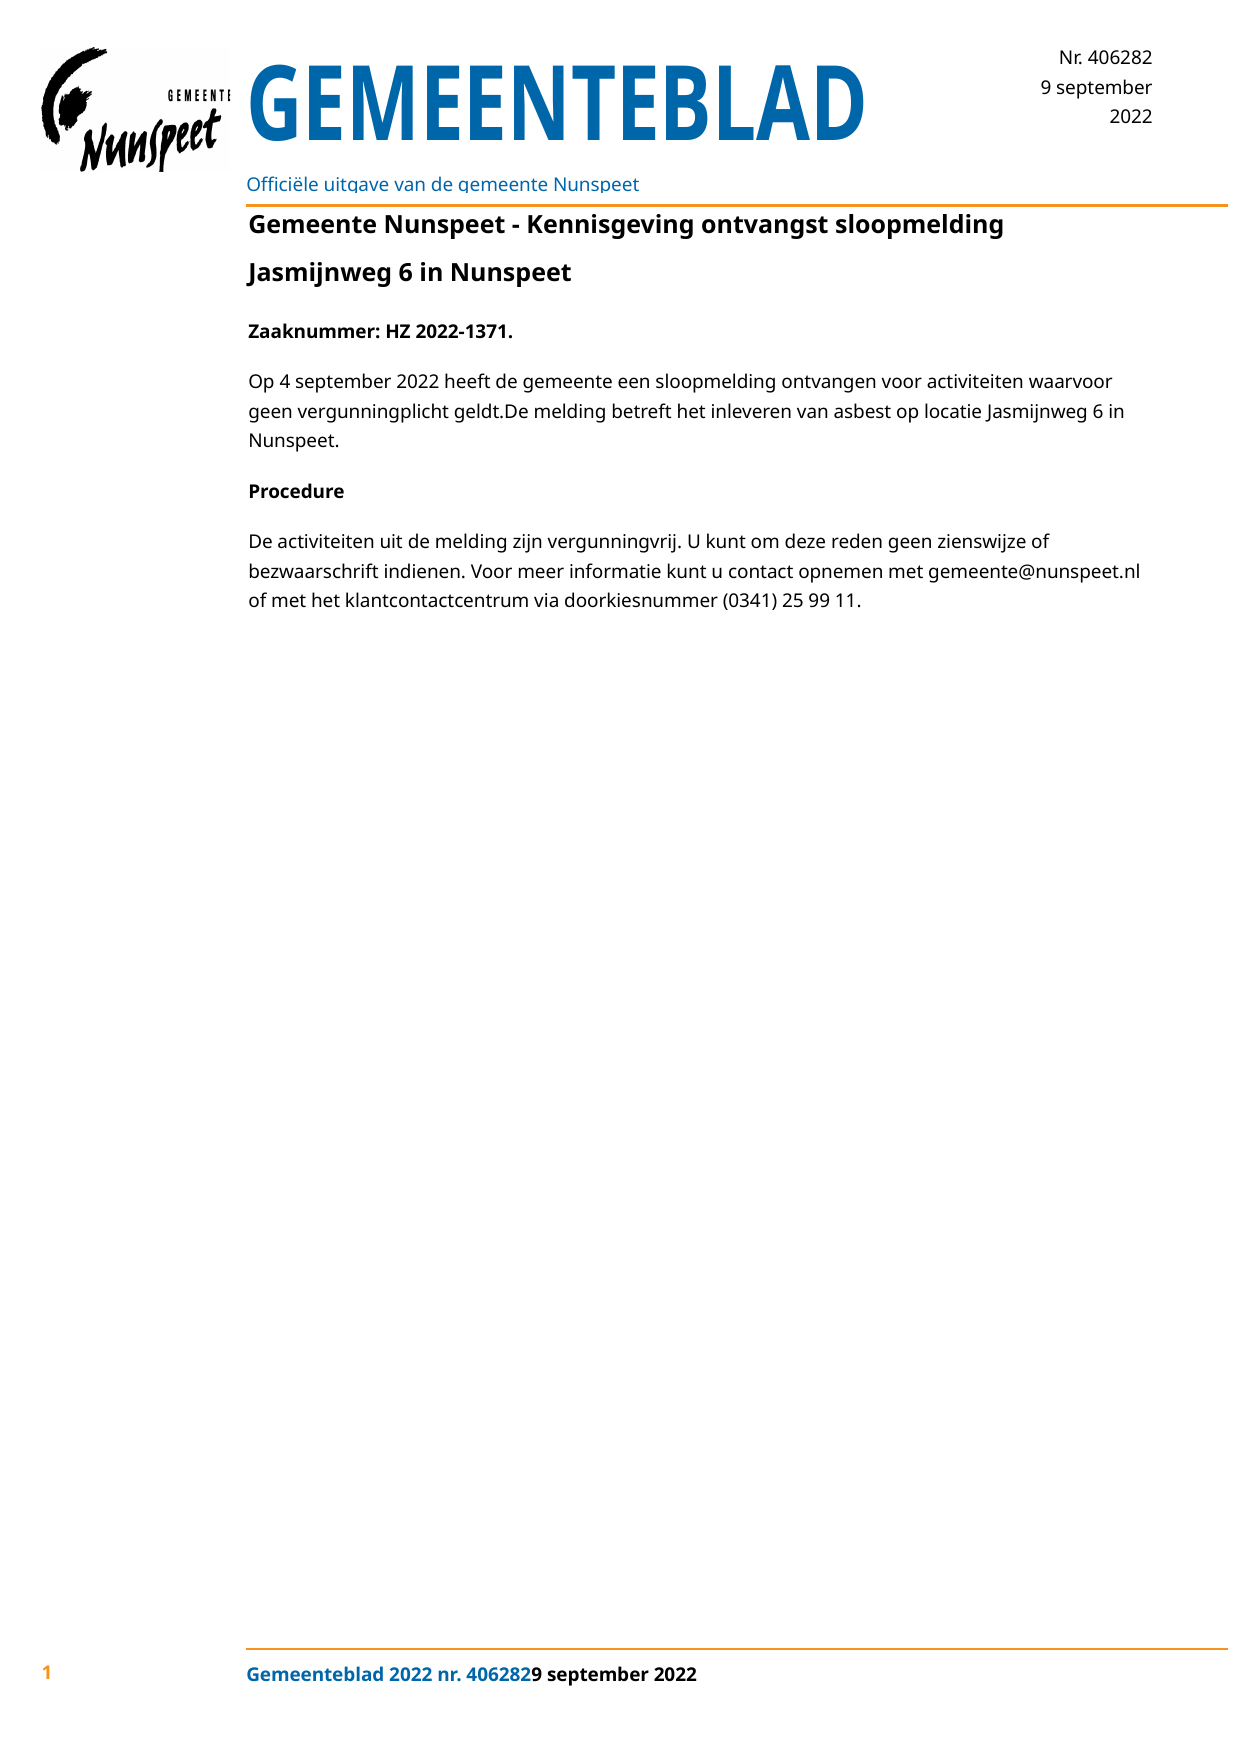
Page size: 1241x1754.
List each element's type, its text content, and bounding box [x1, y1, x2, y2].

picture [41, 47, 231, 172]
text De activiteiten uit de melding zijn vergunningvrij. U kunt om deze reden geen zienswijze of bezwaarschrift indienen. Voor meer informatie kunt u contact opnemen met gemeente@nunspeet.nl of met het klantcontactcentrum via doorkiesnummer (0341) 25 99 11. [248, 528, 1152, 613]
text Procedure [248, 478, 1152, 504]
text Op 4 september 2022 heeft de gemeente een sloopmelding ontvangen voor activiteiten waarvoor geen vergunningplicht geldt.De melding betreft het inleveren van asbest op locatie Jasmijnweg 6 in Nunspeet. [248, 368, 1152, 453]
text Zaaknummer: HZ 2022-1371. [248, 318, 1152, 344]
text Gemeente Nunspeet - Kennisgeving ontvangst sloopmelding Jasmijnweg 6 in Nunspeet [248, 207, 1152, 288]
